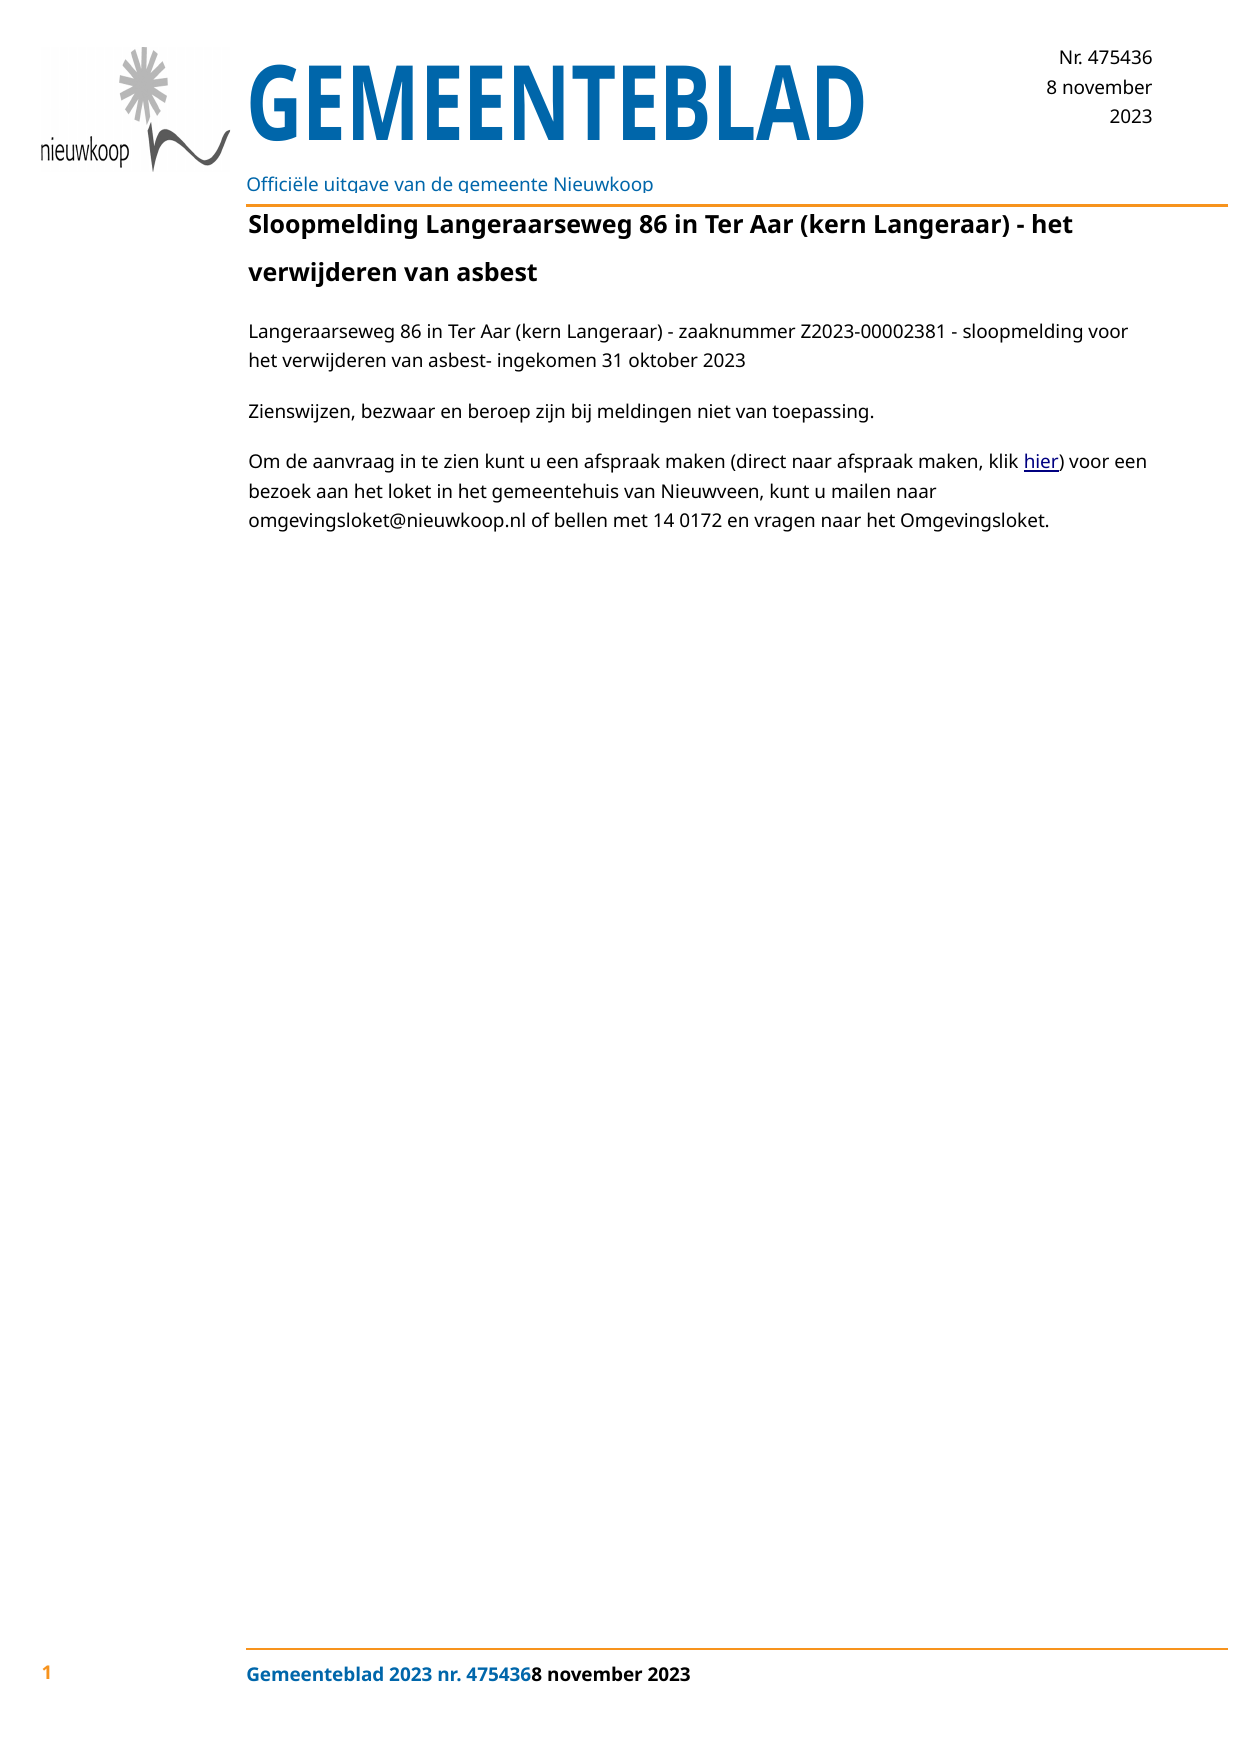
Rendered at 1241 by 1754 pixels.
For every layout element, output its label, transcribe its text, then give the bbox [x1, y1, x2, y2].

text Langeraarseweg 86 in Ter Aar (kern Langeraar) - zaaknummer Z2023-00002381 - sloopmelding voor het verwijderen van asbest- ingekomen 31 oktober 2023 [248, 318, 1152, 373]
text Zienswijzen, bezwaar en beroep zijn bij meldingen niet van toepassing. [248, 398, 1152, 424]
text Om de aanvraag in te zien kunt u een afspraak maken (direct naar afspraak maken, klik hier) voor een bezoek aan het loket in het gemeentehuis van Nieuwveen, kunt u mailen naar omgevingsloket@nieuwkoop.nl of bellen met 14 0172 en vragen naar het Omgevingsloket. [248, 448, 1152, 533]
picture [41, 47, 231, 172]
text Sloopmelding Langeraarseweg 86 in Ter Aar (kern Langeraar) - het verwijderen van asbest [248, 207, 1152, 288]
